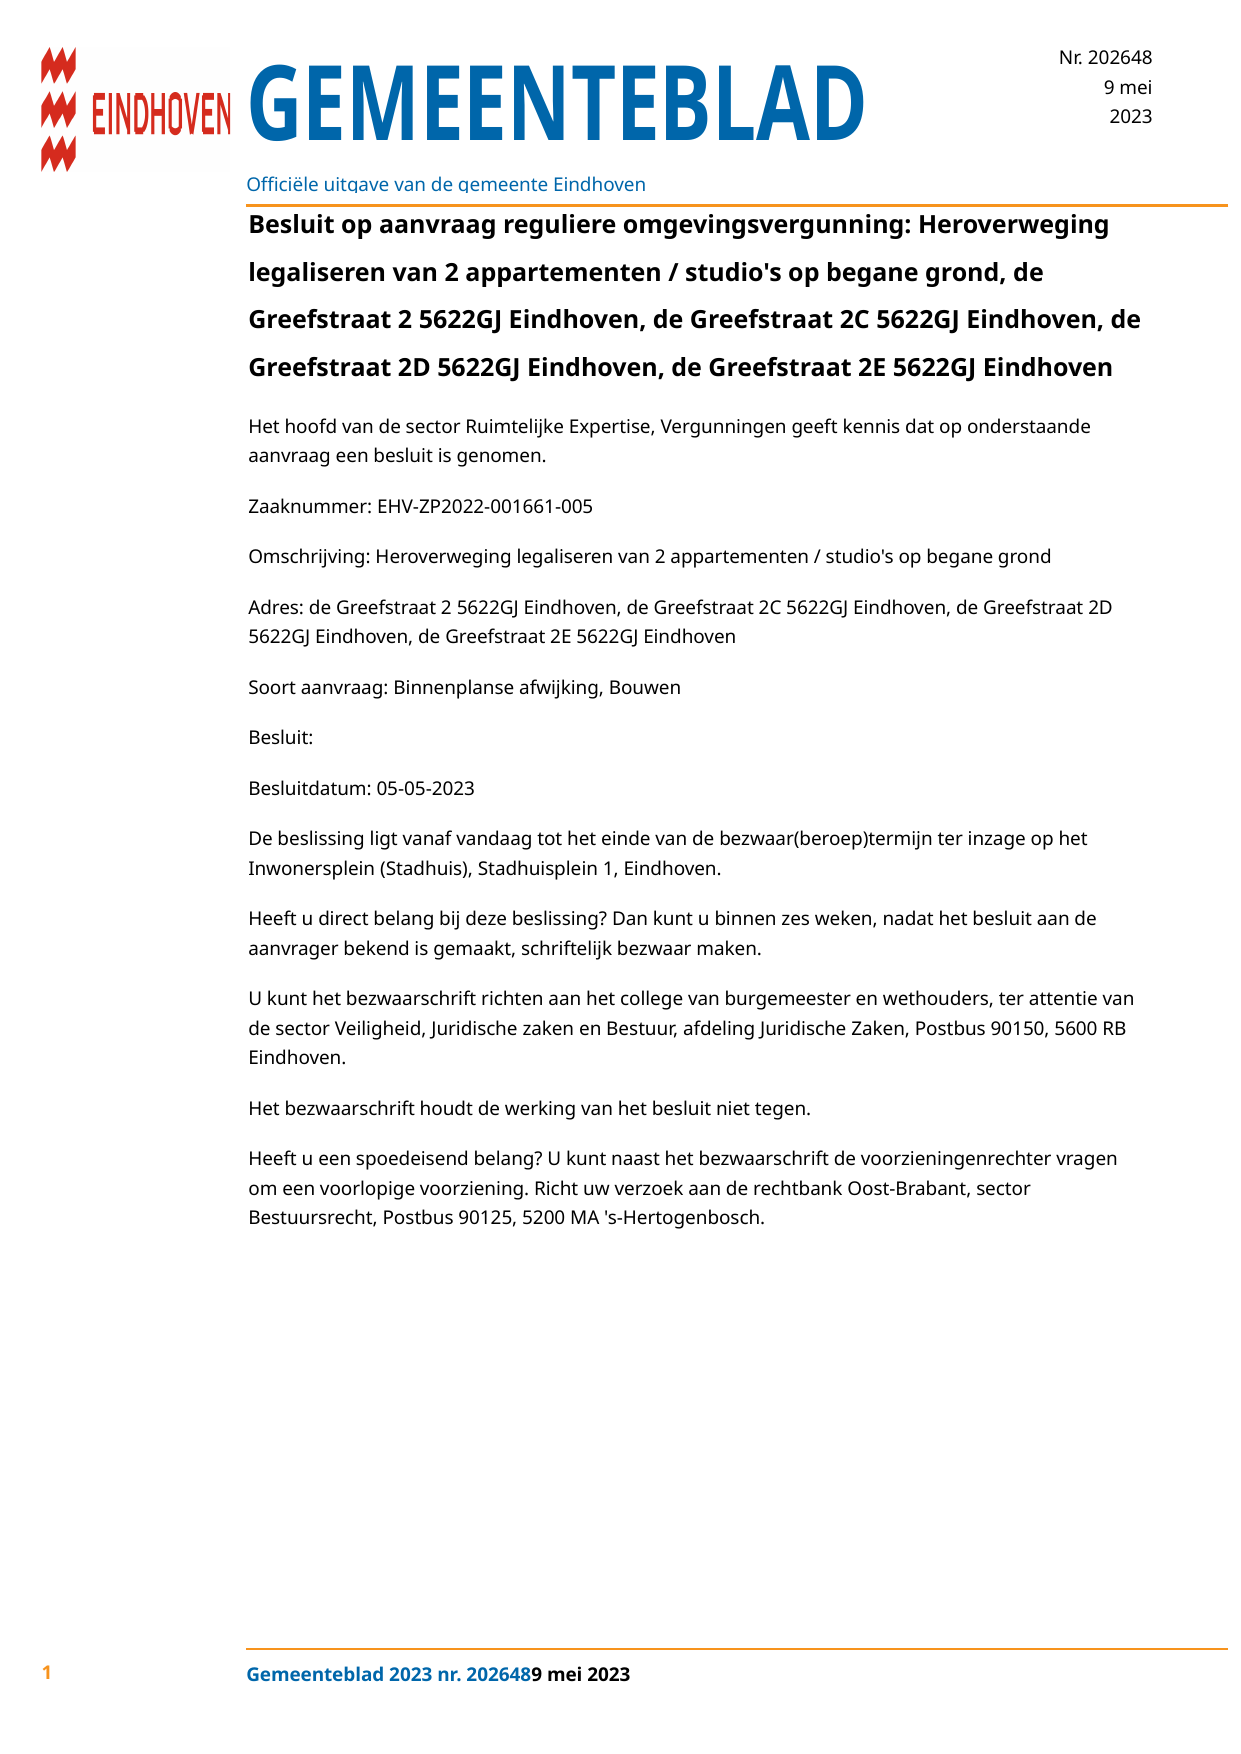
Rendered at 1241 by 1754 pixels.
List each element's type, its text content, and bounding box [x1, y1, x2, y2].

picture [41, 47, 231, 172]
text Adres: de Greefstraat 2 5622GJ Eindhoven, de Greefstraat 2C 5622GJ Eindhoven, de Greefstraat 2D 5622GJ Eindhoven, de Greefstraat 2E 5622GJ Eindhoven [248, 594, 1152, 649]
text Het hoofd van de sector Ruimtelijke Expertise, Vergunningen geeft kennis dat op onderstaande aanvraag een besluit is genomen. [248, 413, 1152, 468]
text U kunt het bezwaarschrift richten aan het college van burgemeester en wethouders, ter attentie van de sector Veiligheid, Juridische zaken en Bestuur, afdeling Juridische Zaken, Postbus 90150, 5600 RB Eindhoven. [248, 985, 1152, 1070]
text De beslissing ligt vanaf vandaag tot het einde van de bezwaar(beroep)termijn ter inzage op het Inwonersplein (Stadhuis), Stadhuisplein 1, Eindhoven. [248, 825, 1152, 881]
text Soort aanvraag: Binnenplanse afwijking, Bouwen [248, 674, 1152, 700]
text Besluitdatum: 05-05-2023 [248, 775, 1152, 801]
text Het bezwaarschrift houdt de werking van het besluit niet tegen. [248, 1095, 1152, 1121]
text Heeft u een spoedeisend belang? U kunt naast het bezwaarschrift de voorzieningenrechter vragen om een voorlopige voorziening. Richt uw verzoek aan de rechtbank Oost-Brabant, sector Bestuursrecht, Postbus 90125, 5200 MA 's-Hertogenbosch. [248, 1145, 1152, 1230]
text Heeft u direct belang bij deze beslissing? Dan kunt u binnen zes weken, nadat het besluit aan de aanvrager bekend is gemaakt, schriftelijk bezwaar maken. [248, 905, 1152, 961]
text Zaaknummer: EHV-ZP2022-001661-005 [248, 493, 1152, 519]
text Besluit op aanvraag reguliere omgevingsvergunning: Heroverweging legaliseren van 2 appartementen / studio's op begane grond, de Greefstraat 2 5622GJ Eindhoven, de Greefstraat 2C 5622GJ Eindhoven, de Greefstraat 2D 5622GJ Eindhoven, de Greefstraat 2E 5622GJ Eindhoven [248, 207, 1152, 384]
text Omschrijving: Heroverweging legaliseren van 2 appartementen / studio's op begane grond [248, 543, 1152, 569]
text Besluit: [248, 724, 1152, 750]
